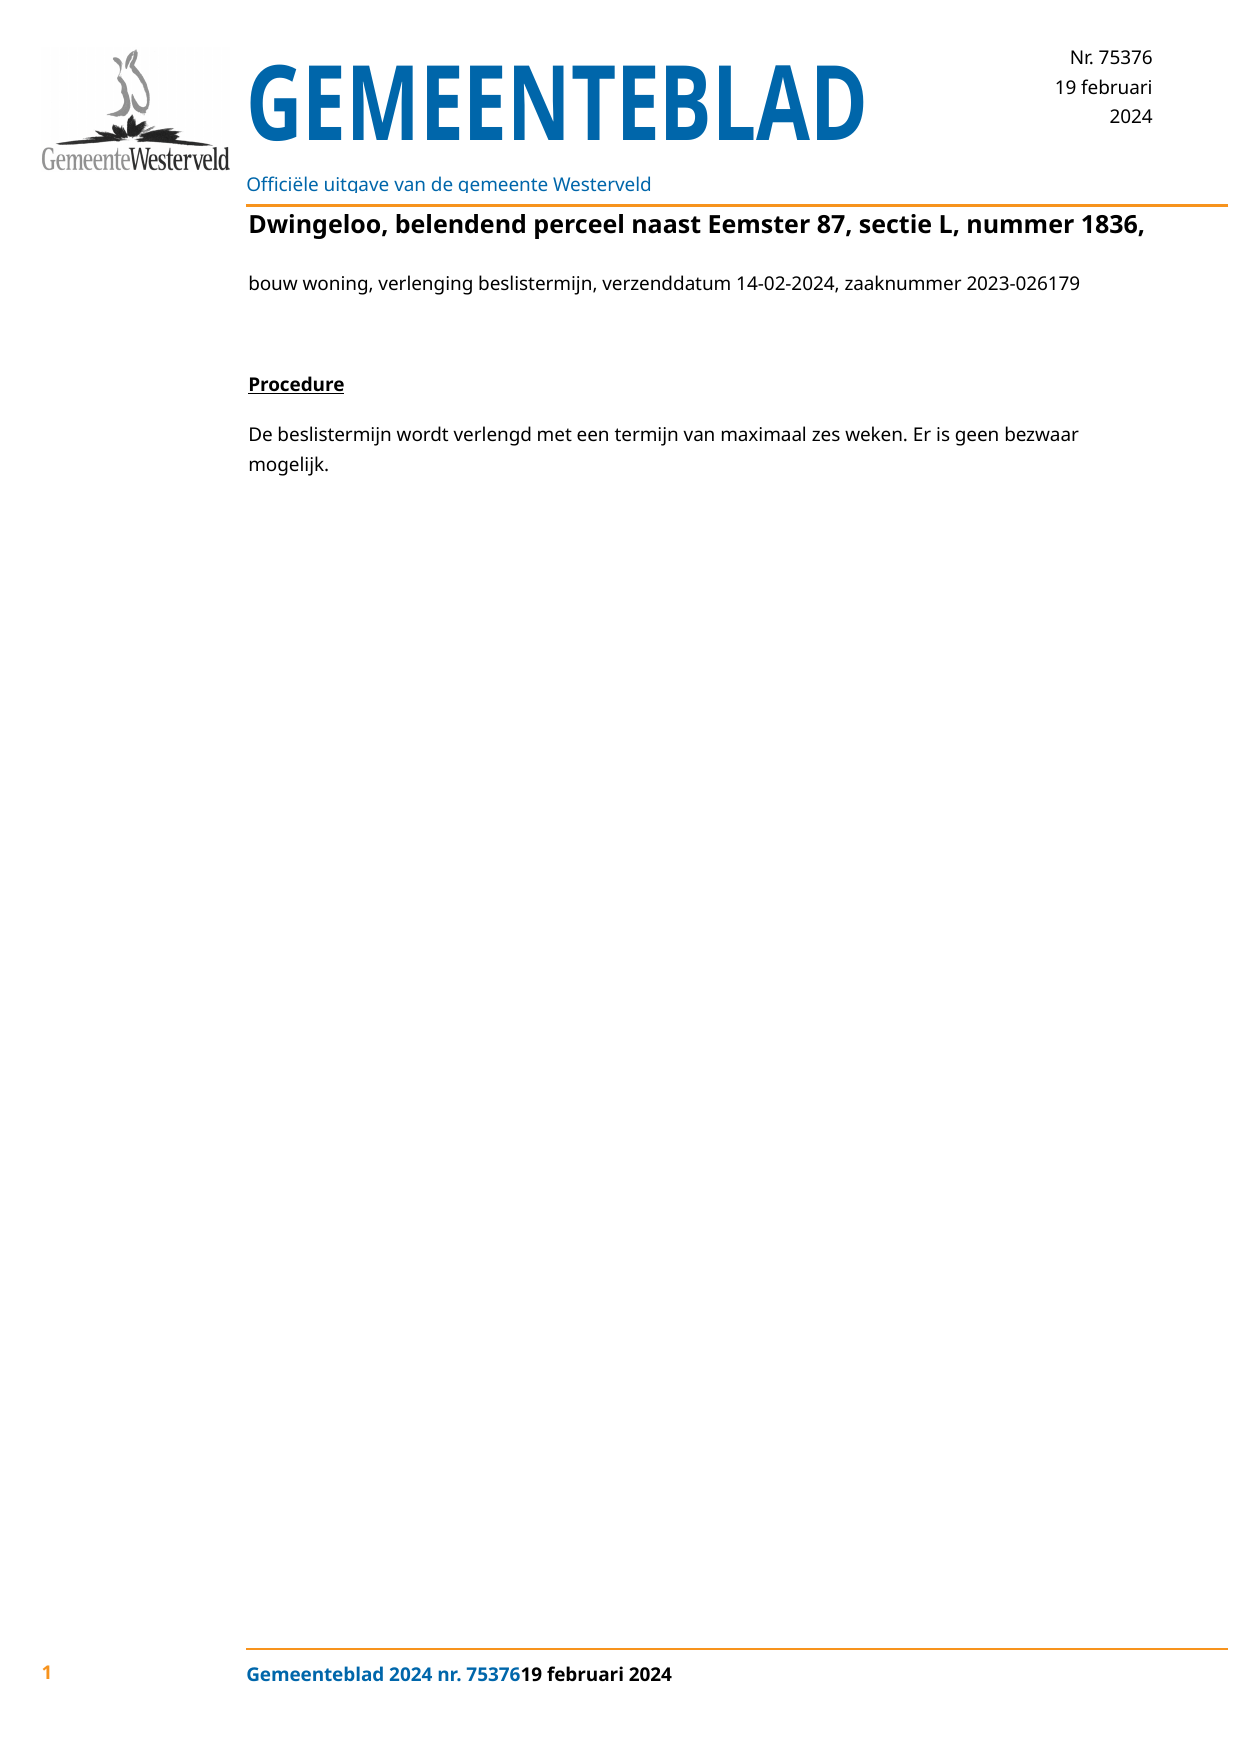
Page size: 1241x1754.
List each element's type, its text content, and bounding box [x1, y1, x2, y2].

text De beslistermijn wordt verlengd met een termijn van maximaal zes weken. Er is geen bezwaar mogelijk. [248, 422, 1152, 477]
text Procedure [248, 371, 1152, 397]
picture [41, 47, 231, 172]
text bouw woning, verlenging beslistermijn, verzenddatum 14-02-2024, zaaknummer 2023-026179 [248, 270, 1152, 296]
text Dwingeloo, belendend perceel naast Eemster 87, sectie L, nummer 1836, [248, 207, 1152, 241]
